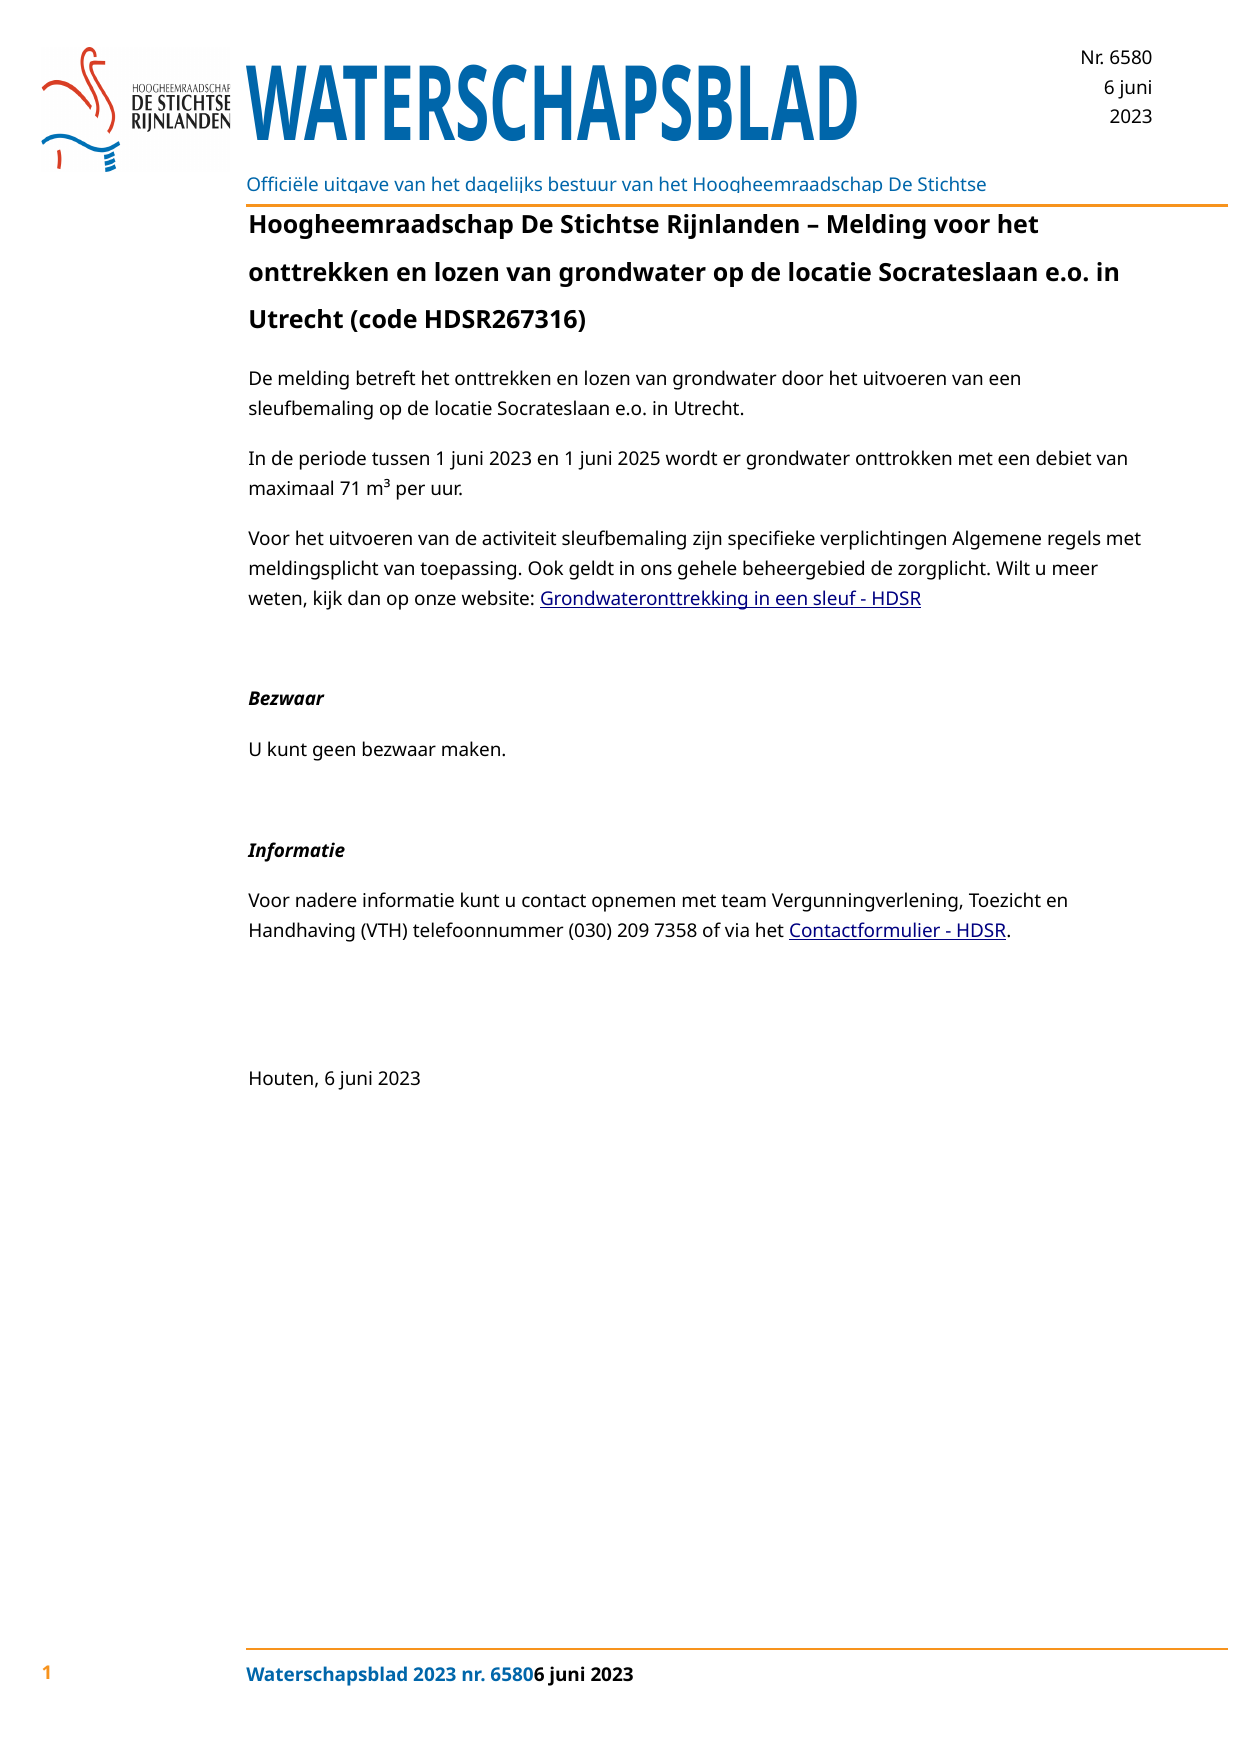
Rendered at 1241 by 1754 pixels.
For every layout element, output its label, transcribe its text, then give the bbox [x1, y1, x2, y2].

text De melding betreft het onttrekken en lozen van grondwater door het uitvoeren van een sleufbemaling op de locatie Socrateslaan e.o. in Utrecht. [248, 366, 1152, 421]
text Voor nadere informatie kunt u contact opnemen met team Vergunningverlening, Toezicht en Handhaving (VTH) telefoonnummer (030) 209 7358 of via het Contactformulier - HDSR. [248, 887, 1152, 942]
text Voor het uitvoeren van de activiteit sleufbemaling zijn specifieke verplichtingen Algemene regels met meldingsplicht van toepassing. Ook geldt in ons gehele beheergebied de zorgplicht. Wilt u meer weten, kijk dan op onze website: Grondwateronttrekking in een sleuf - HDSR [248, 526, 1152, 610]
text Bezwaar [248, 686, 1152, 711]
text Houten, 6 juni 2023 [248, 1065, 1152, 1091]
picture [41, 47, 231, 172]
text Hoogheemraadschap De Stichtse Rijnlanden – Melding voor het onttrekken en lozen van grondwater op de locatie Socrateslaan e.o. in Utrecht (code HDSR267316) [248, 207, 1152, 336]
text Informatie [248, 837, 1152, 862]
text In de periode tussen 1 juni 2023 en 1 juni 2025 wordt er grondwater onttrokken met een debiet van maximaal 71 m³ per uur. [248, 446, 1152, 501]
text U kunt geen bezwaar maken. [248, 736, 1152, 762]
